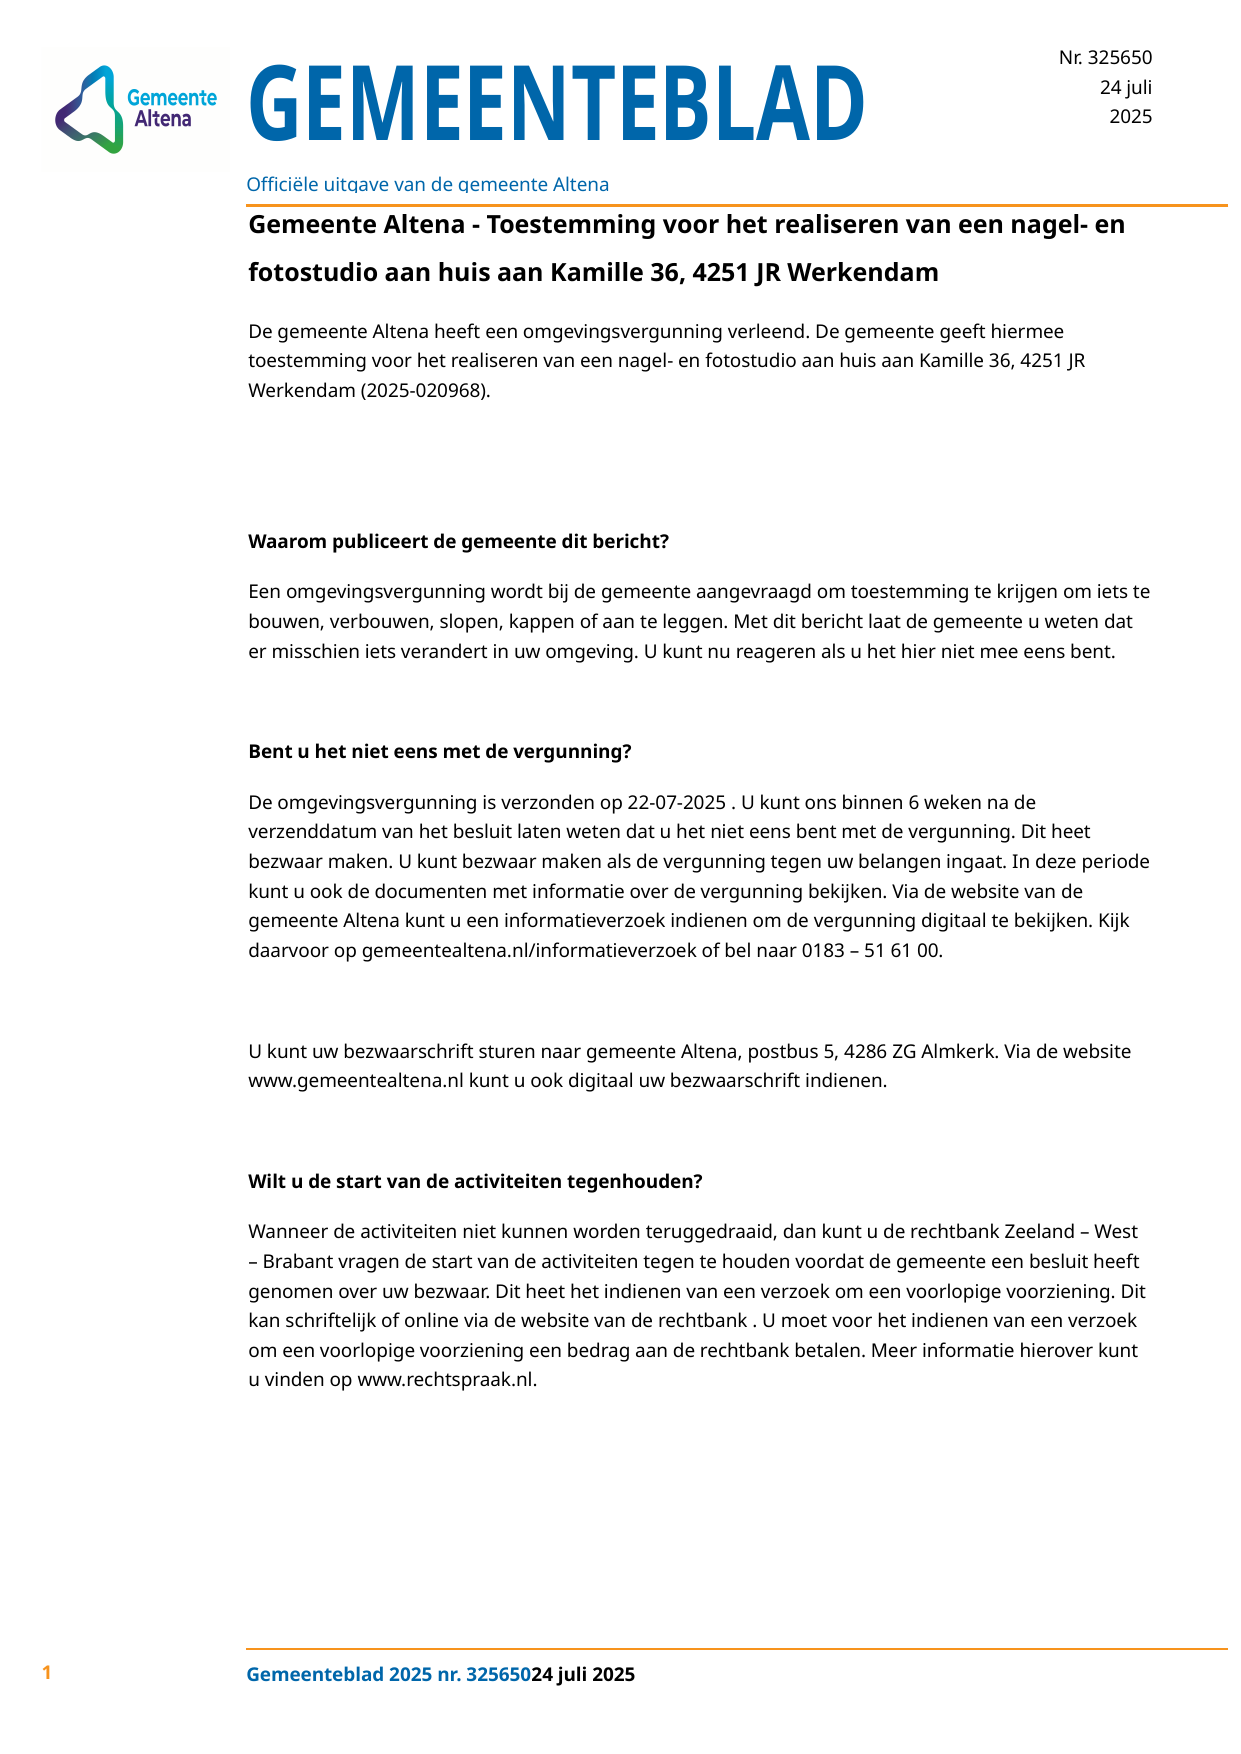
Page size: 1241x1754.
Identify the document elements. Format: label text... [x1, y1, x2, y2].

text Gemeente Altena - Toestemming voor het realiseren van een nagel- en fotostudio aan huis aan Kamille 36, 4251 JR Werkendam [248, 207, 1152, 288]
picture [41, 47, 231, 172]
text U kunt uw bezwaarschrift sturen naar gemeente Altena, postbus 5, 4286 ZG Almkerk. Via de website www.gemeentealtena.nl kunt u ook digitaal uw bezwaarschrift indienen. [248, 1038, 1152, 1093]
text Waarom publiceert de gemeente dit bericht? [248, 528, 1152, 554]
text Wanneer de activiteiten niet kunnen worden teruggedraaid, dan kunt u de rechtbank Zeeland – West – Brabant vragen de start van de activiteiten tegen te houden voordat de gemeente een besluit heeft genomen over uw bezwaar. Dit heet het indienen van een verzoek om een voorlopige voorziening. Dit kan schriftelijk of online via de website van de rechtbank . U moet voor het indienen van een verzoek om een voorlopige voorziening een bedrag aan de rechtbank betalen. Meer informatie hierover kunt u vinden op www.rechtspraak.nl. [248, 1219, 1152, 1392]
text Wilt u de start van de activiteiten tegenhouden? [248, 1168, 1152, 1194]
text Bent u het niet eens met de vergunning? [248, 739, 1152, 764]
text De gemeente Altena heeft een omgevingsvergunning verleend. De gemeente geeft hiermee toestemming voor het realiseren van een nagel- en fotostudio aan huis aan Kamille 36, 4251 JR Werkendam (2025-020968). [248, 318, 1152, 403]
text Een omgevingsvergunning wordt bij de gemeente aangevraagd om toestemming te krijgen om iets te bouwen, verbouwen, slopen, kappen of aan te leggen. Met dit bericht laat de gemeente u weten dat er misschien iets verandert in uw omgeving. U kunt nu reageren als u het hier niet mee eens bent. [248, 579, 1152, 664]
text De omgevingsvergunning is verzonden op 22-07-2025 . U kunt ons binnen 6 weken na de verzenddatum van het besluit laten weten dat u het niet eens bent met de vergunning. Dit heet bezwaar maken. U kunt bezwaar maken als de vergunning tegen uw belangen ingaat. In deze periode kunt u ook de documenten met informatie over de vergunning bekijken. Via de website van de gemeente Altena kunt u een informatieverzoek indienen om de vergunning digitaal te bekijken. Kijk daarvoor op gemeentealtena.nl/informatieverzoek of bel naar 0183 – 51 61 00. [248, 789, 1152, 963]
